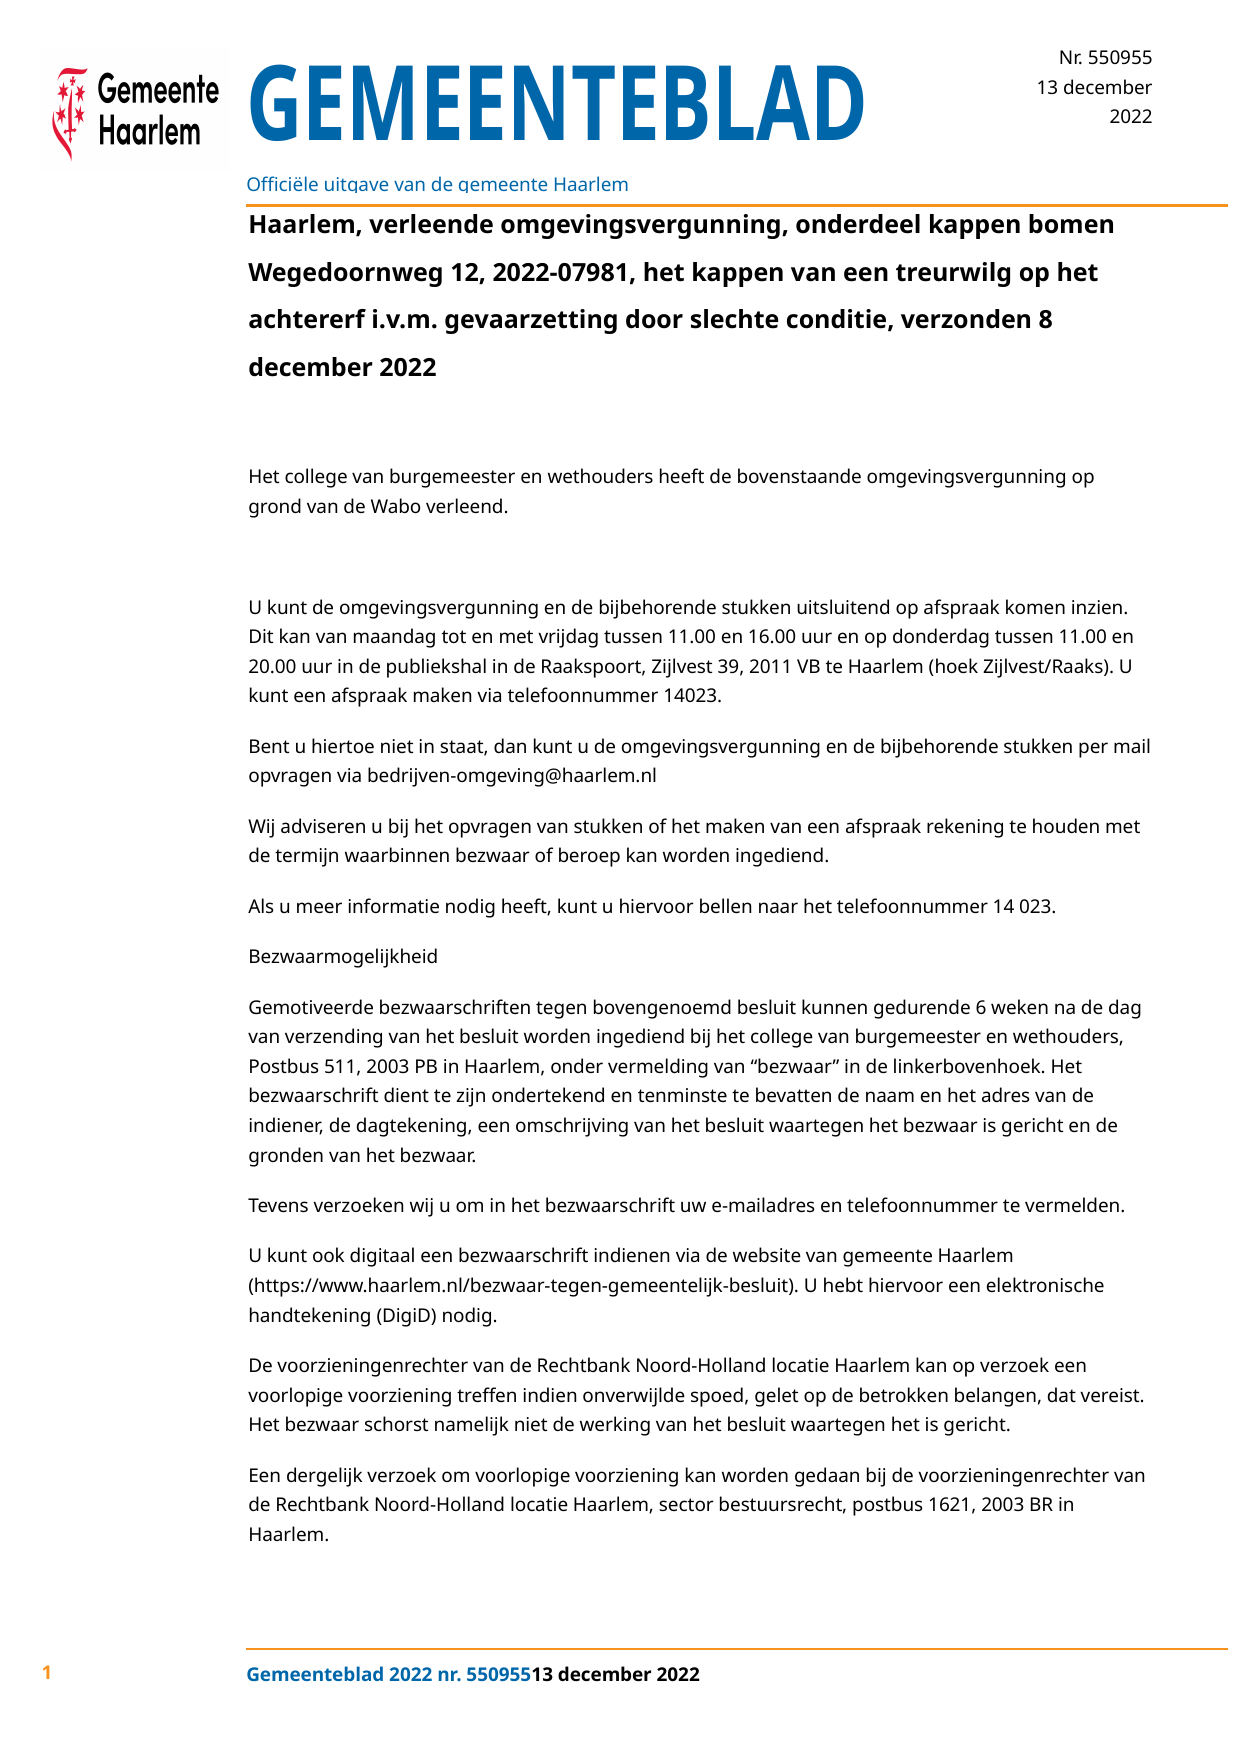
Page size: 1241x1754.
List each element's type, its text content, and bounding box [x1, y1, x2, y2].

text U kunt ook digitaal een bezwaarschrift indienen via de website van gemeente Haarlem (https://www.haarlem.nl/bezwaar-tegen-gemeentelijk-besluit). U hebt hiervoor een elektronische handtekening (DigiD) nodig. [248, 1243, 1152, 1328]
text Bezwaarmogelijkheid [248, 943, 1152, 969]
text Als u meer informatie nodig heeft, kunt u hiervoor bellen naar het telefoonnummer 14 023. [248, 893, 1152, 919]
text Bent u hiertoe niet in staat, dan kunt u de omgevingsvergunning en de bijbehorende stukken per mail opvragen via bedrijven-omgeving@haarlem.nl [248, 733, 1152, 788]
text Wij adviseren u bij het opvragen van stukken of het maken van een afspraak rekening te houden met de termijn waarbinnen bezwaar of beroep kan worden ingediend. [248, 813, 1152, 868]
text Haarlem, verleende omgevingsvergunning, onderdeel kappen bomen Wegedoornweg 12, 2022-07981, het kappen van een treurwilg op het achtererf i.v.m. gevaarzetting door slechte conditie, verzonden 8 december 2022 [248, 207, 1152, 384]
text Tevens verzoeken wij u om in het bezwaarschrift uw e-mailadres en telefoonnummer te vermelden. [248, 1192, 1152, 1218]
text U kunt de omgevingsvergunning en de bijbehorende stukken uitsluitend op afspraak komen inzien. Dit kan van maandag tot en met vrijdag tussen 11.00 en 16.00 uur en op donderdag tussen 11.00 en 20.00 uur in de publiekshal in de Raakspoort, Zijlvest 39, 2011 VB te Haarlem (hoek Zijlvest/Raaks). U kunt een afspraak maken via telefoonnummer 14023. [248, 594, 1152, 708]
text Een dergelijk verzoek om voorlopige voorziening kan worden gedaan bij de voorzieningenrechter van de Rechtbank Noord-Holland locatie Haarlem, sector bestuursrecht, postbus 1621, 2003 BR in Haarlem. [248, 1462, 1152, 1547]
picture [41, 47, 231, 172]
text Het college van burgemeester en wethouders heeft de bovenstaande omgevingsvergunning op grond van de Wabo verleend. [248, 463, 1152, 519]
text Gemotiveerde bezwaarschriften tegen bovengenoemd besluit kunnen gedurende 6 weken na de dag van verzending van het besluit worden ingediend bij het college van burgemeester en wethouders, Postbus 511, 2003 PB in Haarlem, onder vermelding van “bezwaar” in de linkerbovenhoek. Het bezwaarschrift dient te zijn ondertekend en tenminste te bevatten de naam en het adres van de indiener, de dagtekening, een omschrijving van het besluit waartegen het bezwaar is gericht en de gronden van het bezwaar. [248, 994, 1152, 1168]
text De voorzieningenrechter van de Rechtbank Noord-Holland locatie Haarlem kan op verzoek een voorlopige voorziening treffen indien onverwijlde spoed, gelet op de betrokken belangen, dat vereist. Het bezwaar schorst namelijk niet de werking van het besluit waartegen het is gericht. [248, 1352, 1152, 1437]
